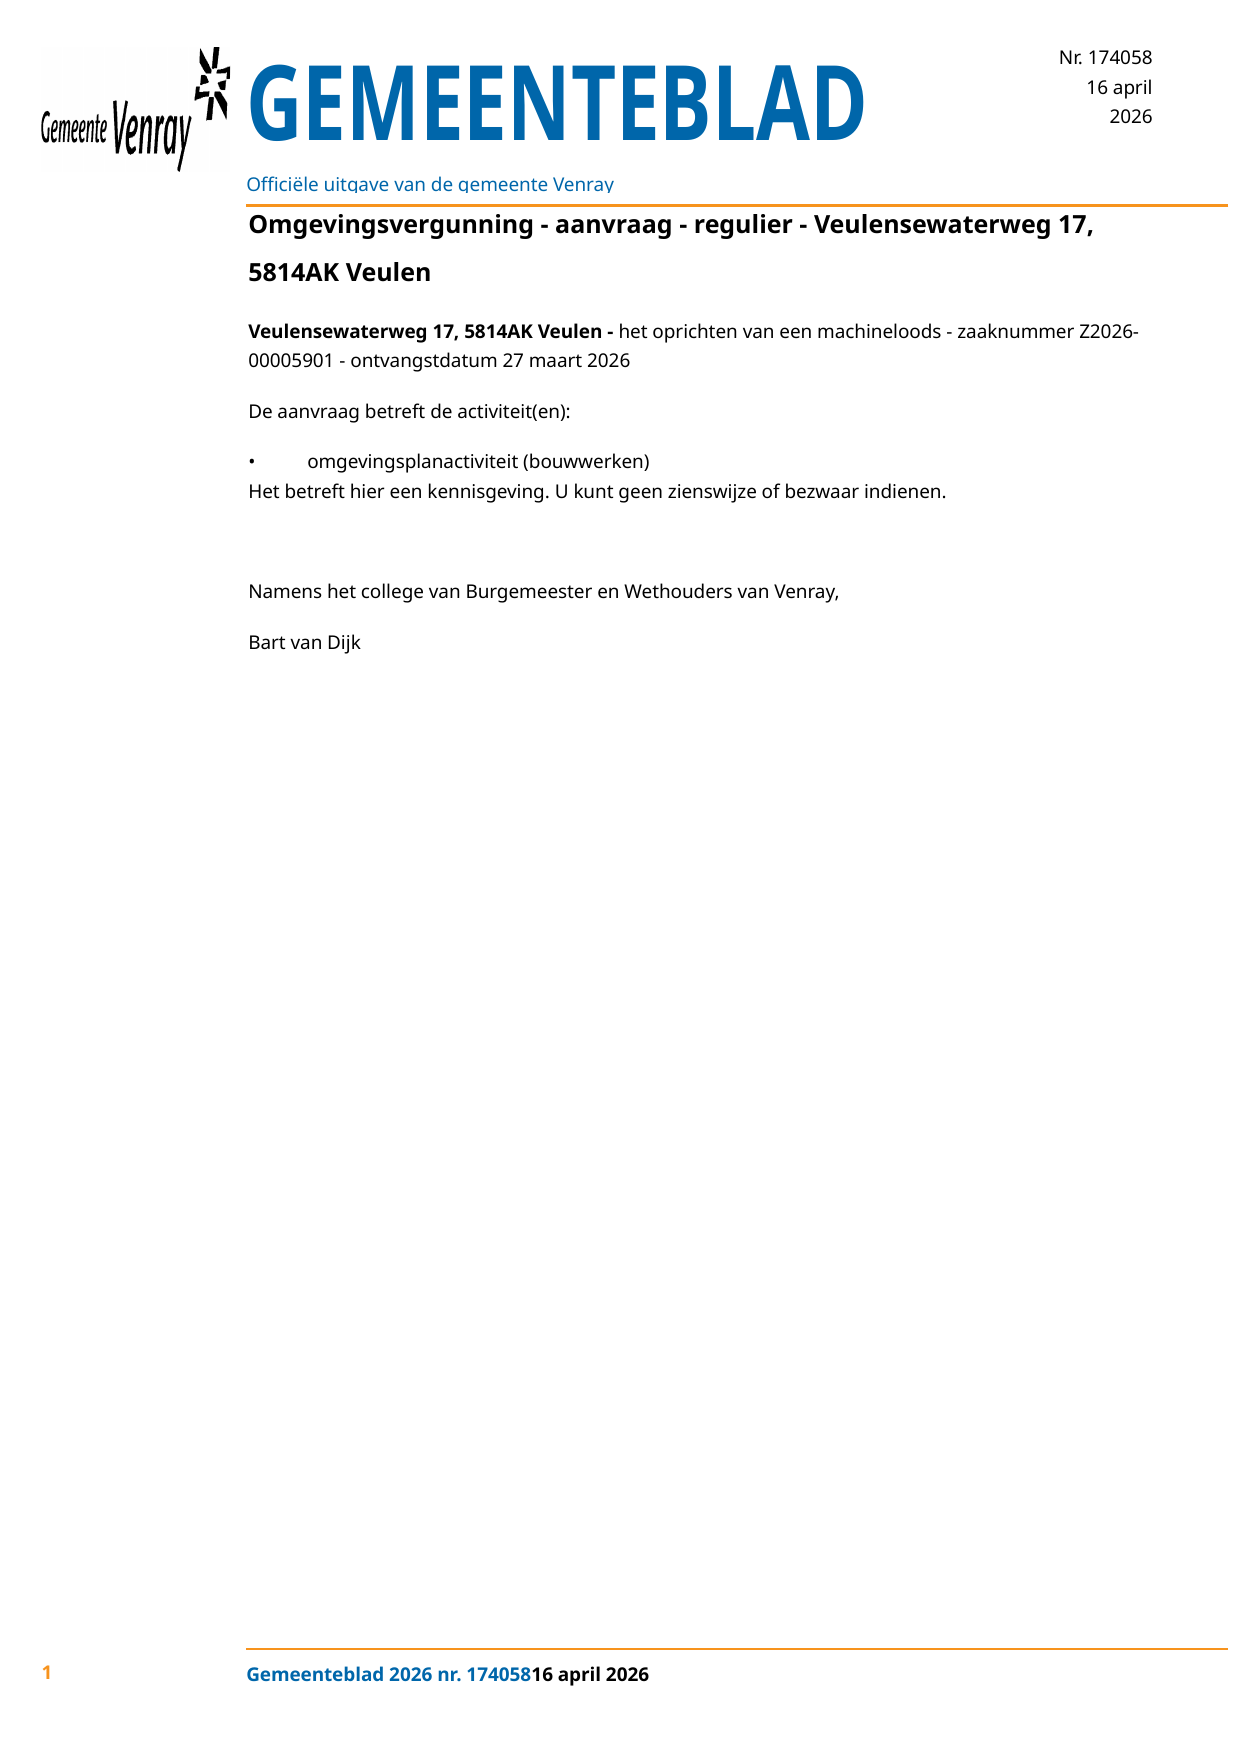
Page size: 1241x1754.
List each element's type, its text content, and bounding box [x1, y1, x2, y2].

list omgevingsplanactiviteit (bouwwerken) [248, 448, 1152, 474]
text Bart van Dijk [248, 629, 1152, 655]
picture [41, 47, 231, 172]
text Veulensewaterweg 17, 5814AK Veulen - het oprichten van een machineloods - zaaknummer Z2026-00005901 - ontvangstdatum 27 maart 2026 [248, 318, 1152, 373]
text Het betreft hier een kennisgeving. U kunt geen zienswijze of bezwaar indienen. [248, 478, 1152, 504]
text Omgevingsvergunning - aanvraag - regulier - Veulensewaterweg 17, 5814AK Veulen [248, 207, 1152, 288]
text De aanvraag betreft de activiteit(en): [248, 398, 1152, 424]
text Namens het college van Burgemeester en Wethouders van Venray, [248, 579, 1152, 604]
